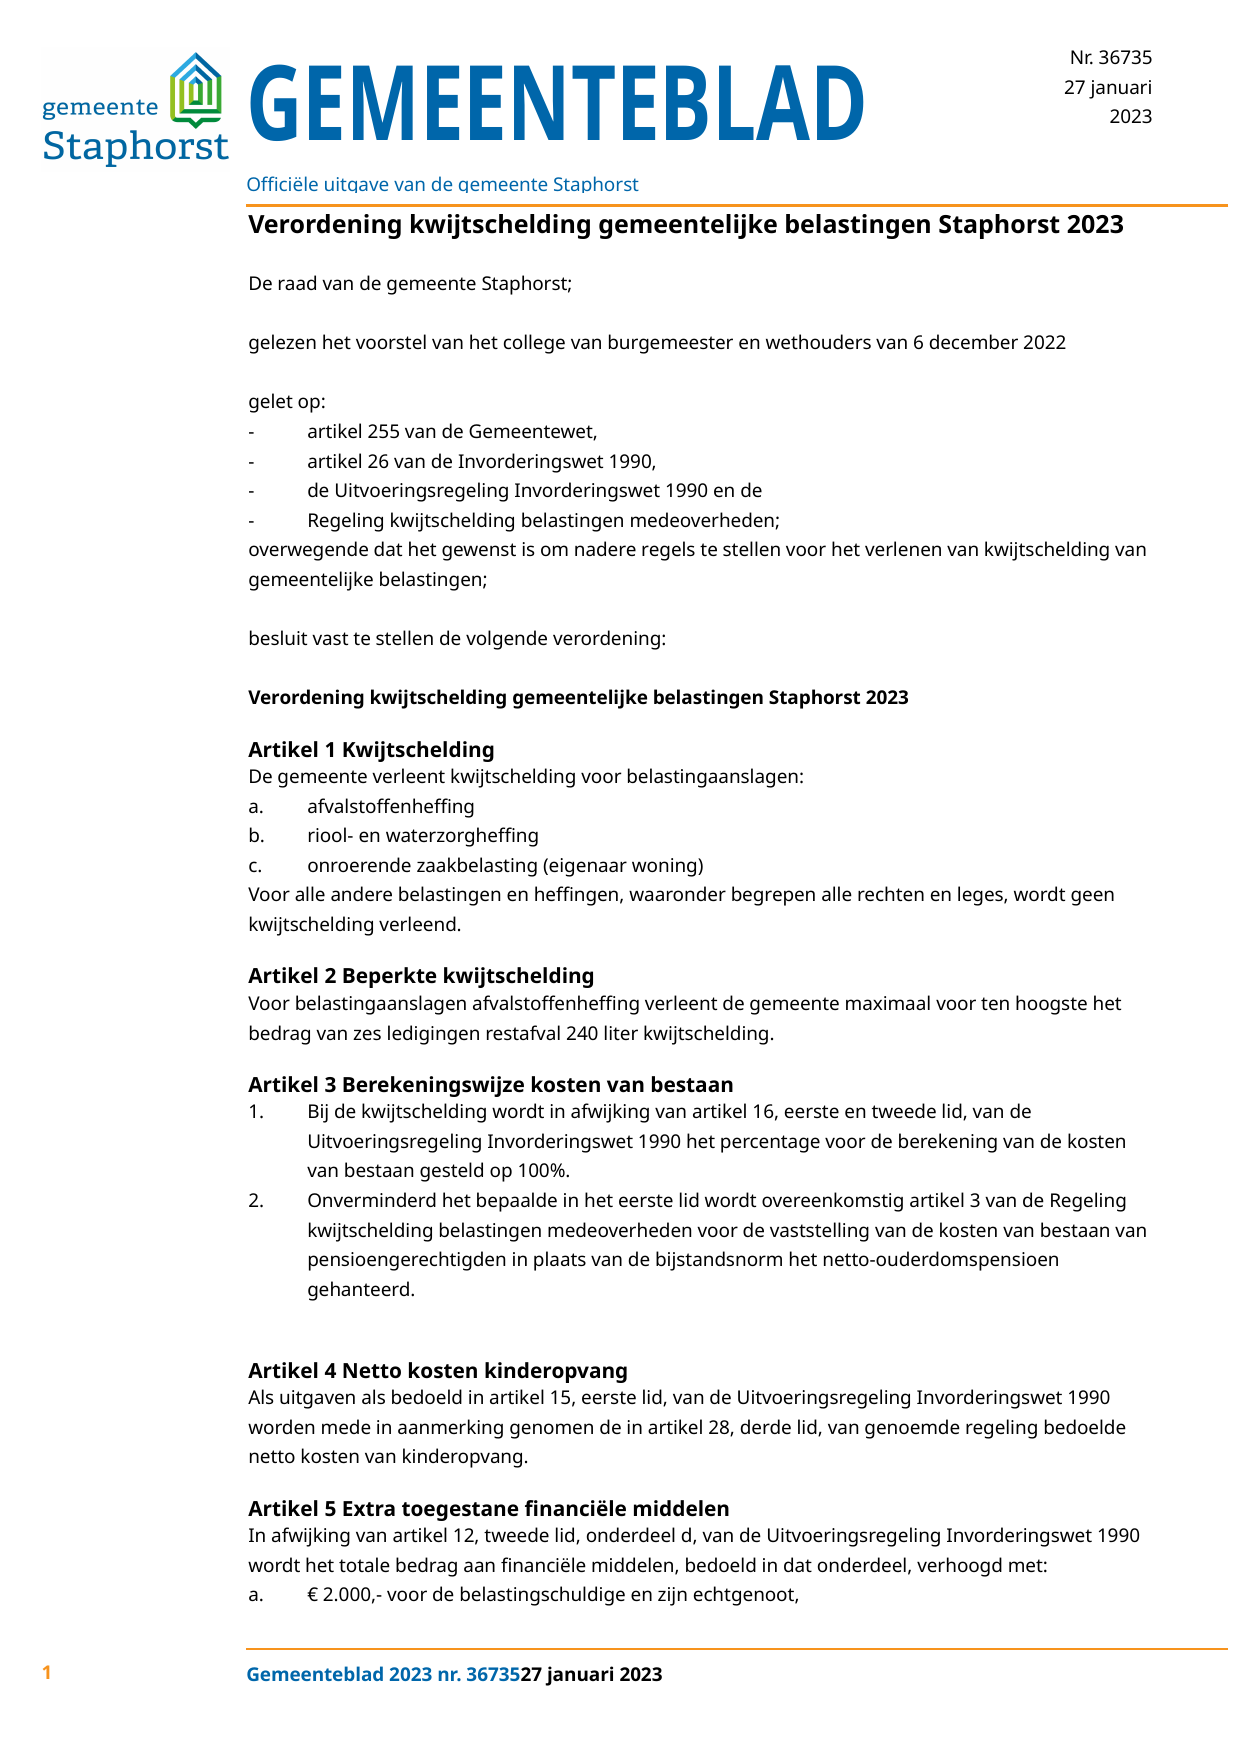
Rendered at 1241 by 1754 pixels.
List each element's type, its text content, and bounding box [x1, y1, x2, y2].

text Voor alle andere belastingen en heffingen, waaronder begrepen alle rechten en leges, wordt geen kwijtschelding verleend. [248, 882, 1152, 937]
text overwegende dat het gewenst is om nadere regels te stellen voor het verlenen van kwijtschelding van gemeentelijke belastingen; [248, 537, 1152, 592]
text besluit vast te stellen de volgende verordening: [248, 625, 1152, 651]
text Artikel 3 Berekeningswijze kosten van bestaan [248, 1070, 1152, 1098]
list afvalstoffenheffing [248, 793, 1152, 819]
list Regeling kwijtschelding belastingen medeoverheden; [248, 507, 1152, 533]
text gelezen het voorstel van het college van burgemeester en wethouders van 6 december 2022 [248, 329, 1152, 355]
list artikel 26 van de Invorderingswet 1990, [248, 448, 1152, 473]
text Als uitgaven als bedoeld in artikel 15, eerste lid, van de Uitvoeringsregeling Invorderingswet 1990 worden mede in aanmerking genomen de in artikel 28, derde lid, van genoemde regeling bedoelde netto kosten van kinderopvang. [248, 1384, 1152, 1469]
list Bij de kwijtschelding wordt in afwijking van artikel 16, eerste en tweede lid, van de Uitvoeringsregeling Invorderingswet 1990 het percentage voor de berekening van de kosten van bestaan gesteld op 100%. [248, 1098, 1152, 1183]
text De raad van de gemeente Staphorst; [248, 270, 1152, 296]
text Artikel 4 Netto kosten kinderopvang [248, 1356, 1152, 1384]
list riool- en waterzorgheffing [248, 822, 1152, 848]
text In afwijking van artikel 12, tweede lid, onderdeel d, van de Uitvoeringsregeling Invorderingswet 1990 wordt het totale bedrag aan financiële middelen, bedoeld in dat onderdeel, verhoogd met: [248, 1522, 1152, 1578]
text De gemeente verleent kwijtschelding voor belastingaanslagen: [248, 763, 1152, 789]
text Voor belastingaanslagen afvalstoffenheffing verleent de gemeente maximaal voor ten hoogste het bedrag van zes ledigingen restafval 240 liter kwijtschelding. [248, 990, 1152, 1045]
list onroerende zaakbelasting (eigenaar woning) [248, 852, 1152, 878]
list de Uitvoeringsregeling Invorderingswet 1990 en de [248, 477, 1152, 503]
text gelet op: [248, 389, 1152, 414]
list € 2.000,- voor de belastingschuldige en zijn echtgenoot, [248, 1582, 1152, 1607]
list Onverminderd het bepaalde in het eerste lid wordt overeenkomstig artikel 3 van de Regeling kwijtschelding belastingen medeoverheden voor de vaststelling van de kosten van bestaan van pensioengerechtigden in plaats van de bijstandsnorm het netto-ouderdomspensioen gehanteerd. [248, 1187, 1152, 1302]
text Artikel 2 Beperkte kwijtschelding [248, 962, 1152, 990]
text Artikel 5 Extra toegestane financiële middelen [248, 1494, 1152, 1522]
text Artikel 1 Kwijtschelding [248, 735, 1152, 763]
picture [41, 47, 231, 172]
list artikel 255 van de Gemeentewet, [248, 418, 1152, 444]
text Verordening kwijtschelding gemeentelijke belastingen Staphorst 2023 [248, 684, 1152, 710]
text Verordening kwijtschelding gemeentelijke belastingen Staphorst 2023 [248, 207, 1152, 241]
